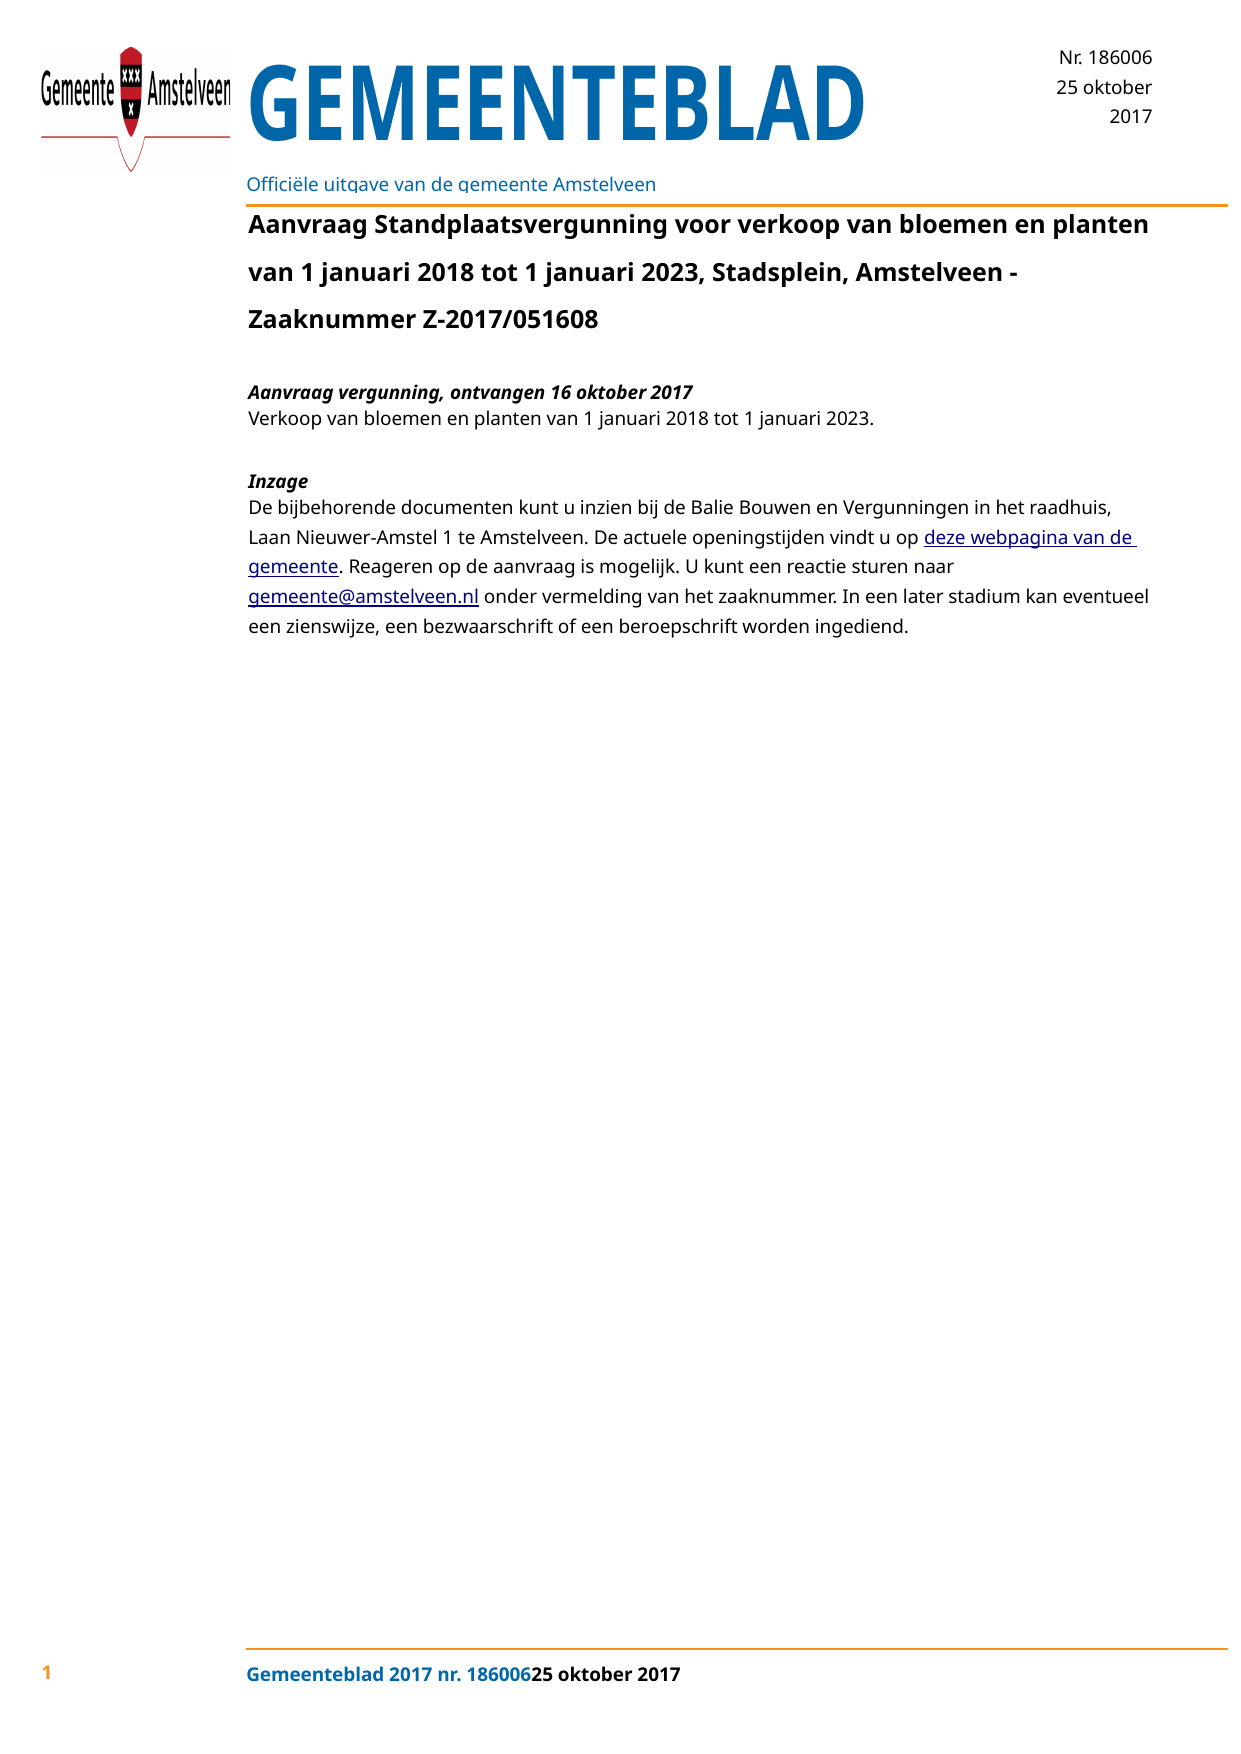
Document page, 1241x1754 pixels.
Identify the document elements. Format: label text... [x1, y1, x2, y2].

text Aanvraag Standplaatsvergunning voor verkoop van bloemen en planten van 1 januari 2018 tot 1 januari 2023, Stadsplein, Amstelveen - Zaaknummer Z-2017/051608 [248, 207, 1152, 336]
text Verkoop van bloemen en planten van 1 januari 2018 tot 1 januari 2023. [248, 405, 1152, 431]
text Aanvraag vergunning, ontvangen 16 oktober 2017 [248, 379, 1152, 405]
text Inzage [248, 469, 1152, 494]
picture [41, 47, 231, 172]
text De bijbehorende documenten kunt u inzien bij de Balie Bouwen en Vergunningen in het raadhuis, Laan Nieuwer-Amstel 1 te Amstelveen. De actuele openingstijden vindt u op deze webpagina van de gemeente. Reageren op de aanvraag is mogelijk. U kunt een reactie sturen naar gemeente@amstelveen.nl onder vermelding van het zaaknummer. In een later stadium kan eventueel een zienswijze, een bezwaarschrift of een beroepschrift worden ingediend. [248, 494, 1152, 638]
